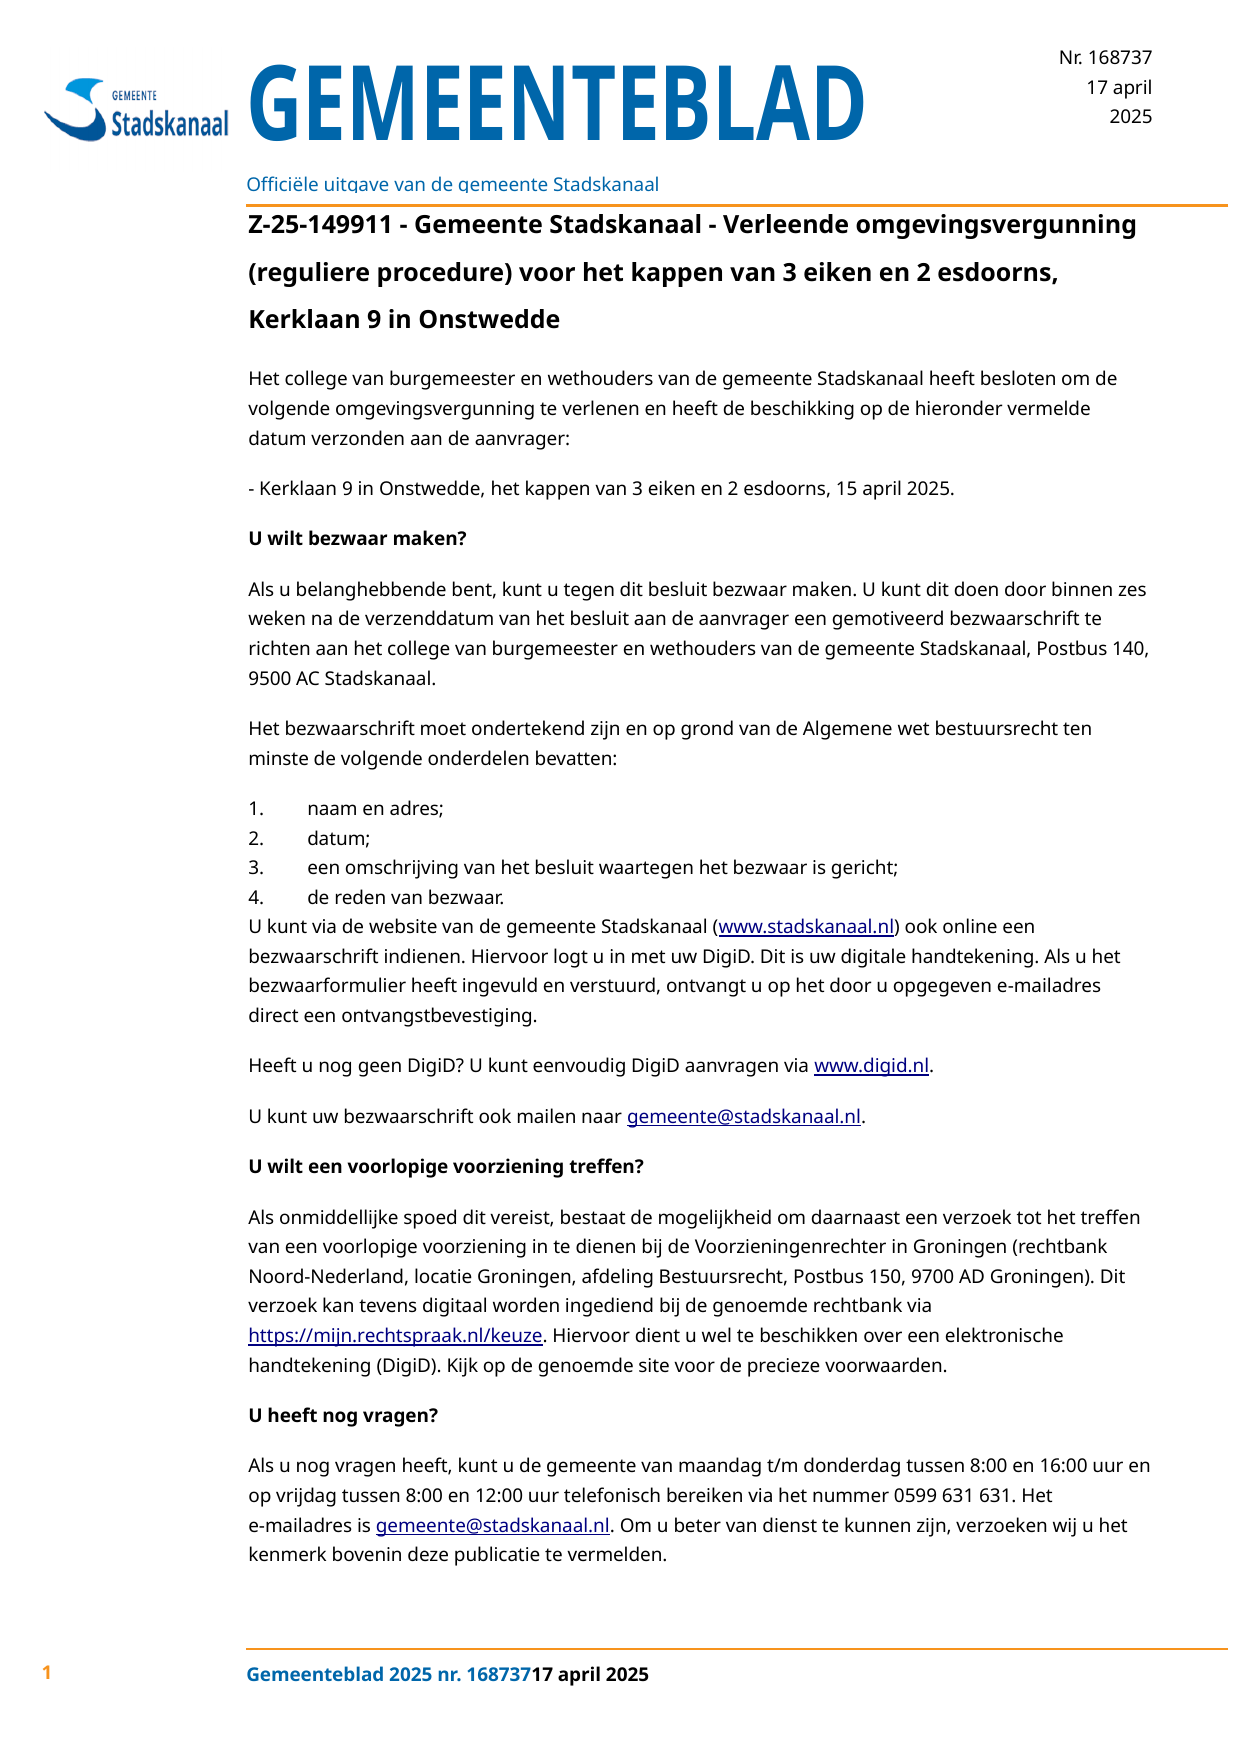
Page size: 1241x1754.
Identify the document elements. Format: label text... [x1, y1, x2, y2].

picture [41, 47, 231, 172]
list datum; [248, 825, 1152, 850]
text Als u belanghebbende bent, kunt u tegen dit besluit bezwaar maken. U kunt dit doen door binnen zes weken na de verzenddatum van het besluit aan de aanvrager een gemotiveerd bezwaarschrift te richten aan het college van burgemeester en wethouders van de gemeente Stadskanaal, Postbus 140, 9500 AC Stadskanaal. [248, 576, 1152, 690]
text Het college van burgemeester en wethouders van de gemeente Stadskanaal heeft besloten om de volgende omgevingsvergunning te verlenen en heeft de beschikking op de hieronder vermelde datum verzonden aan de aanvrager: [248, 366, 1152, 450]
text U wilt bezwaar maken? [248, 526, 1152, 551]
text - Kerklaan 9 in Onstwedde, het kappen van 3 eiken en 2 esdoorns, 15 april 2025. [248, 475, 1152, 501]
text U kunt via de website van de gemeente Stadskanaal (www.stadskanaal.nl) ook online een bezwaarschrift indienen. Hiervoor logt u in met uw DigiD. Dit is uw digitale handtekening. Als u het bezwaarformulier heeft ingevuld en verstuurd, ontvangt u op het door u opgegeven e‑mailadres direct een ontvangstbevestiging. [248, 913, 1152, 1028]
list naam en adres; [248, 795, 1152, 821]
text U heeft nog vragen? [248, 1402, 1152, 1428]
text U kunt uw bezwaarschrift ook mailen naar gemeente@stadskanaal.nl. [248, 1103, 1152, 1129]
list de reden van bezwaar. [248, 884, 1152, 909]
text Z-25-149911 - Gemeente Stadskanaal - Verleende omgevingsvergunning (reguliere procedure) voor het kappen van 3 eiken en 2 esdoorns, Kerklaan 9 in Onstwedde [248, 207, 1152, 336]
text Het bezwaarschrift moet ondertekend zijn en op grond van de Algemene wet bestuursrecht ten minste de volgende onderdelen bevatten: [248, 715, 1152, 770]
text Als u nog vragen heeft, kunt u de gemeente van maandag t/m donderdag tussen 8:00 en 16:00 uur en op vrijdag tussen 8:00 en 12:00 uur telefonisch bereiken via het nummer 0599 631 631. Het e‑mailadres is gemeente@stadskanaal.nl. Om u beter van dienst te kunnen zijn, verzoeken wij u het kenmerk bovenin deze publicatie te vermelden. [248, 1453, 1152, 1567]
text Als onmiddellijke spoed dit vereist, bestaat de mogelijkheid om daarnaast een verzoek tot het treffen van een voorlopige voorziening in te dienen bij de Voorzieningenrechter in Groningen (rechtbank Noord-Nederland, locatie Groningen, afdeling Bestuursrecht, Postbus 150, 9700 AD Groningen). Dit verzoek kan tevens digitaal worden ingediend bij de genoemde rechtbank via https://mijn.rechtspraak.nl/keuze. Hiervoor dient u wel te beschikken over een elektronische handtekening (DigiD). Kijk op de genoemde site voor de precieze voorwaarden. [248, 1204, 1152, 1377]
list een omschrijving van het besluit waartegen het bezwaar is gericht; [248, 854, 1152, 880]
text U wilt een voorlopige voorziening treffen? [248, 1153, 1152, 1179]
text Heeft u nog geen DigiD? U kunt eenvoudig DigiD aanvragen via www.digid.nl. [248, 1053, 1152, 1078]
